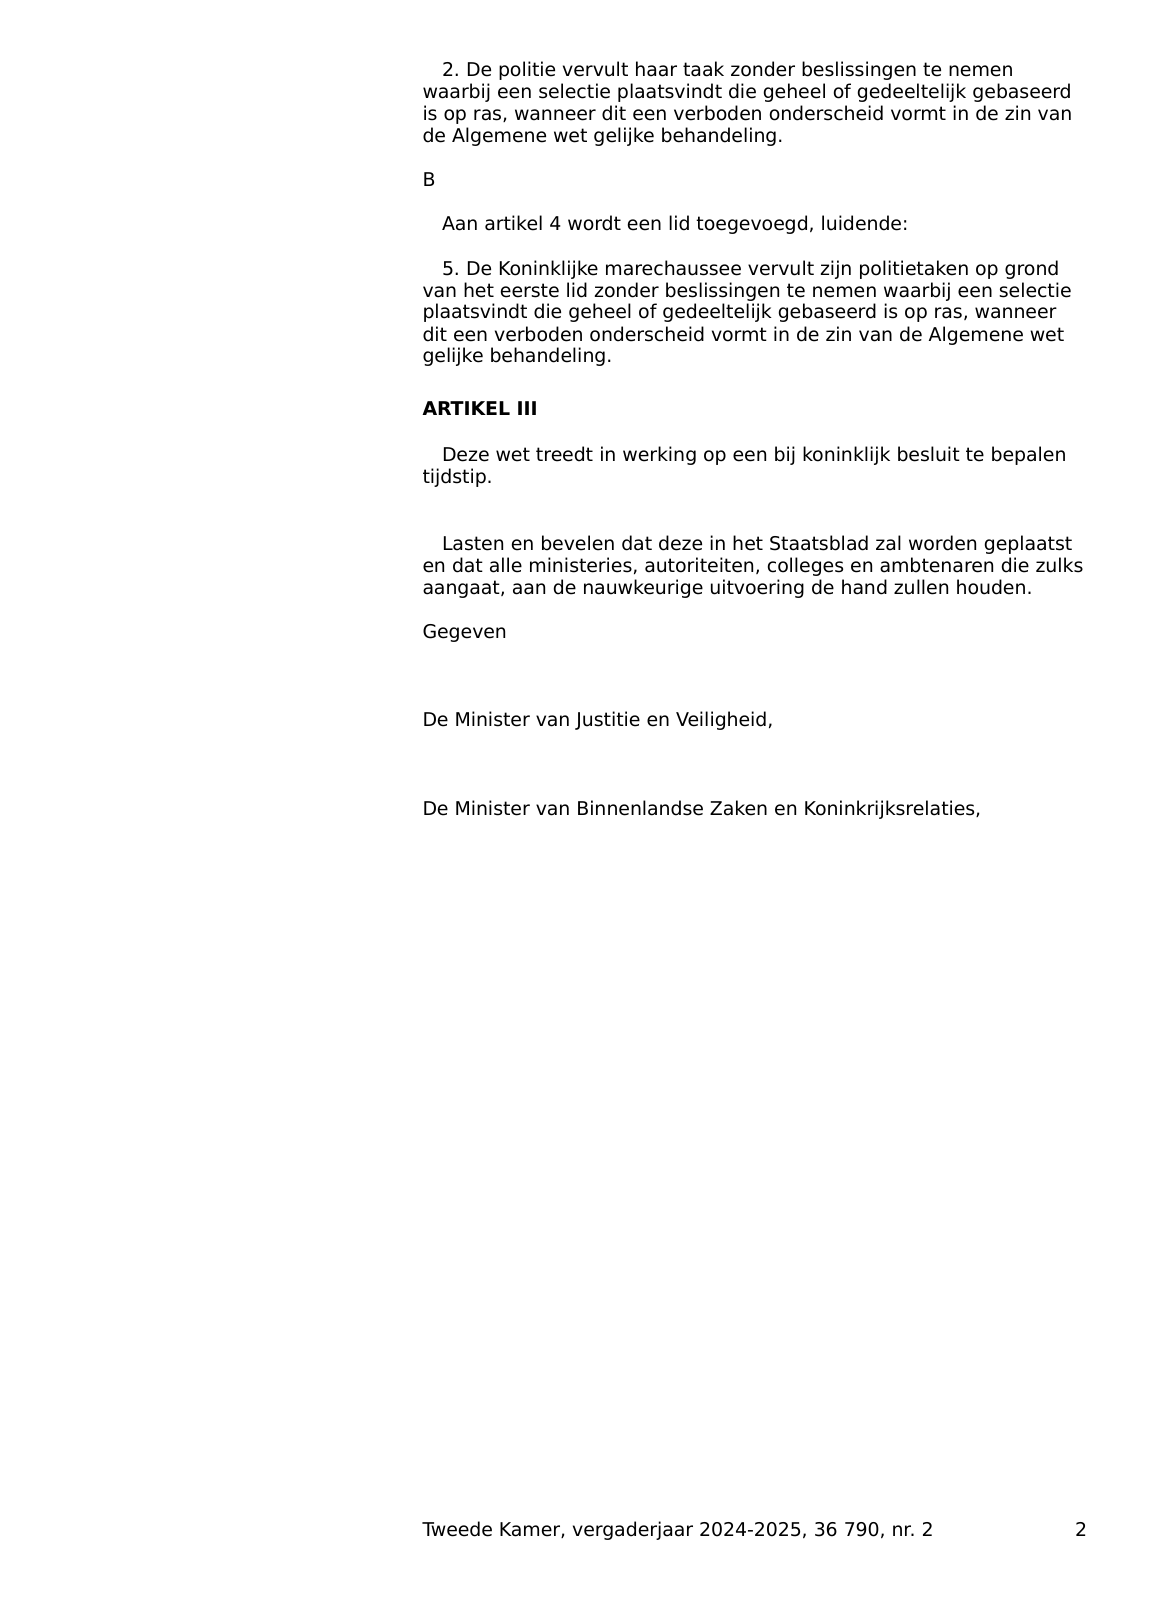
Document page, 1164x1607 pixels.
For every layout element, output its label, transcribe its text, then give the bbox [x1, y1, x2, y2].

text B [422, 169, 1087, 191]
text Aan artikel 4 wordt een lid toegevoegd, luidende: [422, 213, 1087, 235]
text De Minister van Binnenlandse Zaken en Koninkrijksrelaties, [422, 798, 1087, 820]
text Lasten en bevelen dat deze in het Staatsblad zal worden geplaatst en dat alle ministeries, autoriteiten, colleges en ambtenaren die zulks aangaat, aan de nauwkeurige uitvoering de hand zullen houden. [422, 533, 1087, 599]
subtitle ARTIKEL III [422, 397, 1087, 419]
text De Minister van Justitie en Veiligheid, [422, 709, 1087, 731]
text Deze wet treedt in werking op een bij koninklijk besluit te bepalen tijdstip. [422, 444, 1087, 488]
text 2. De politie vervult haar taak zonder beslissingen te nemen waarbij een selectie plaatsvindt die geheel of gedeeltelijk gebaseerd is op ras, wanneer dit een verboden onderscheid vormt in de zin van de Algemene wet gelijke behandeling. [422, 59, 1087, 147]
text 5. De Koninklijke marechaussee vervult zijn politietaken op grond van het eerste lid zonder beslissingen te nemen waarbij een selectie plaatsvindt die geheel of gedeeltelijk gebaseerd is op ras, wanneer dit een verboden onderscheid vormt in de zin van de Algemene wet gelijke behandeling. [422, 257, 1087, 367]
text Gegeven [422, 621, 1087, 643]
